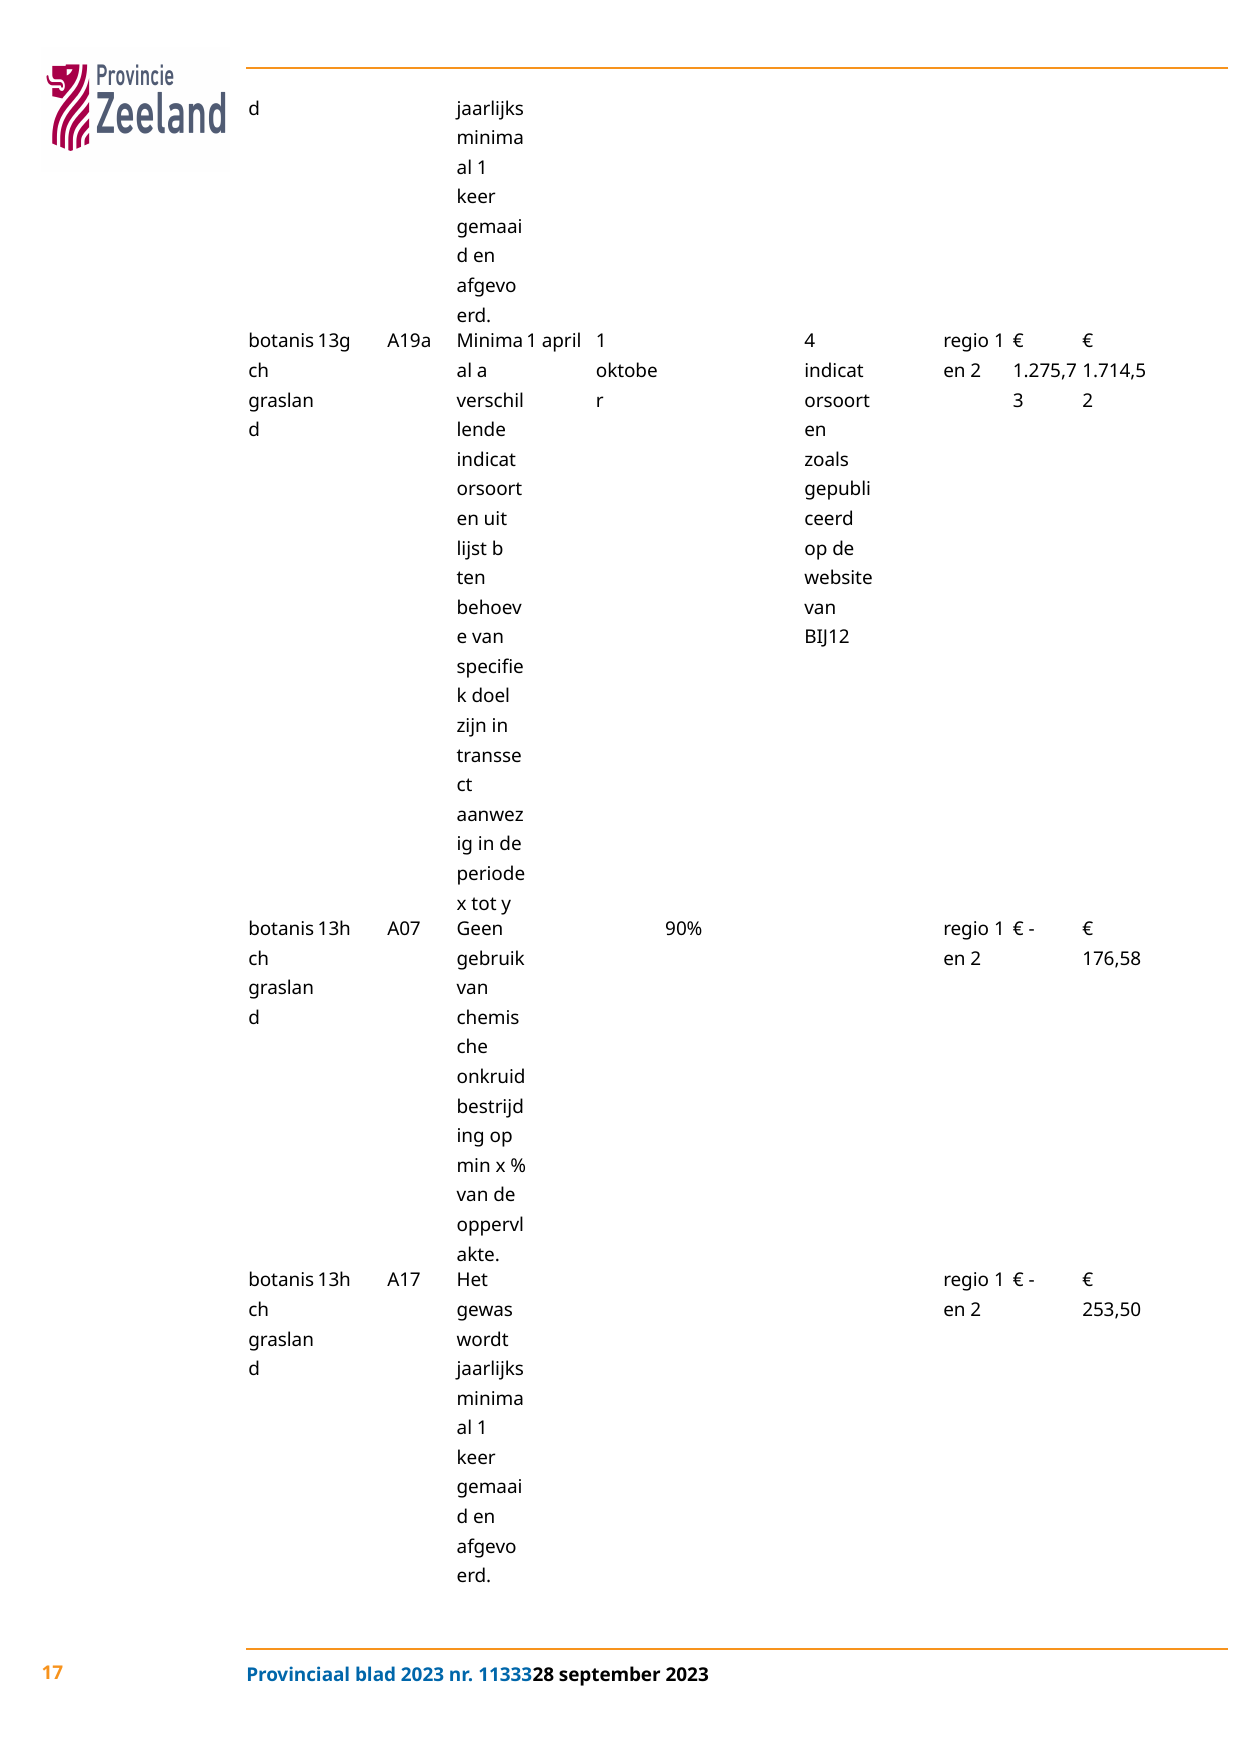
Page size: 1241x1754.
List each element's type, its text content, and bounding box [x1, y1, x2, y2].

table_cell [874, 95, 943, 328]
table_cell [874, 328, 943, 915]
table_cell € 1.714,52 [1082, 328, 1152, 915]
table_cell [804, 95, 873, 328]
table_cell [318, 95, 387, 328]
table_cell A17 [387, 1267, 456, 1588]
table_cell € 253,50 [1082, 1267, 1152, 1588]
table_cell € 176,58 [1082, 915, 1152, 1267]
table_cell 13g [318, 328, 387, 915]
table_cell Geen gebruik van chemische onkruidbestrijding op min x % van de oppervlakte. [456, 915, 526, 1267]
table_cell [387, 95, 456, 328]
table_cell [596, 95, 665, 328]
table_cell [735, 328, 804, 915]
table_cell [874, 1267, 943, 1588]
table_cell A19a [387, 328, 456, 915]
table_cell Minimaal a verschillende indicatorsoorten uit lijst b ten behoeve van specifiek doel zijn in transsect aanwezig in de periode x tot y [456, 328, 526, 915]
table_cell [735, 95, 804, 328]
table_cell [943, 95, 1013, 328]
table_cell jaarlijks minimaal 1 keer gemaaid en afgevoerd. [456, 95, 526, 328]
table_cell botanisch grasland [248, 328, 317, 915]
table_cell botanisch grasland [248, 1267, 317, 1588]
table_cell d [248, 95, 317, 328]
table_cell [735, 1267, 804, 1588]
table_cell [665, 95, 734, 328]
table_cell [596, 1267, 665, 1588]
table_cell 1 april [526, 328, 596, 915]
table_cell 90% [665, 915, 734, 1267]
table_cell regio 1 en 2 [943, 328, 1013, 915]
table_cell € - [1013, 915, 1082, 1267]
table_cell Het gewas wordt jaarlijks minimaal 1 keer gemaaid en afgevoerd. [456, 1267, 526, 1588]
table_cell [1013, 95, 1082, 328]
table_cell [1082, 95, 1152, 328]
table_cell [596, 915, 665, 1267]
table_cell botanisch grasland [248, 915, 317, 1267]
table_cell € - [1013, 1267, 1082, 1588]
table_cell [874, 915, 943, 1267]
table_cell [665, 1267, 734, 1588]
table_cell [526, 1267, 596, 1588]
table_cell [804, 1267, 873, 1588]
table_cell A07 [387, 915, 456, 1267]
table_cell 1 oktober [596, 328, 665, 915]
table_cell 4 indicatorsoorten zoals gepubliceerd op de website van BIJ12 [804, 328, 873, 915]
picture [41, 47, 231, 172]
table_cell [735, 915, 804, 1267]
table_cell [526, 915, 596, 1267]
table_cell [526, 95, 596, 328]
table_cell regio 1 en 2 [943, 915, 1013, 1267]
table_cell 13h [318, 915, 387, 1267]
table_cell [804, 915, 873, 1267]
table_cell [665, 328, 734, 915]
table_cell 13h [318, 1267, 387, 1588]
table_cell € 1.275,73 [1013, 328, 1082, 915]
table_cell regio 1 en 2 [943, 1267, 1013, 1588]
